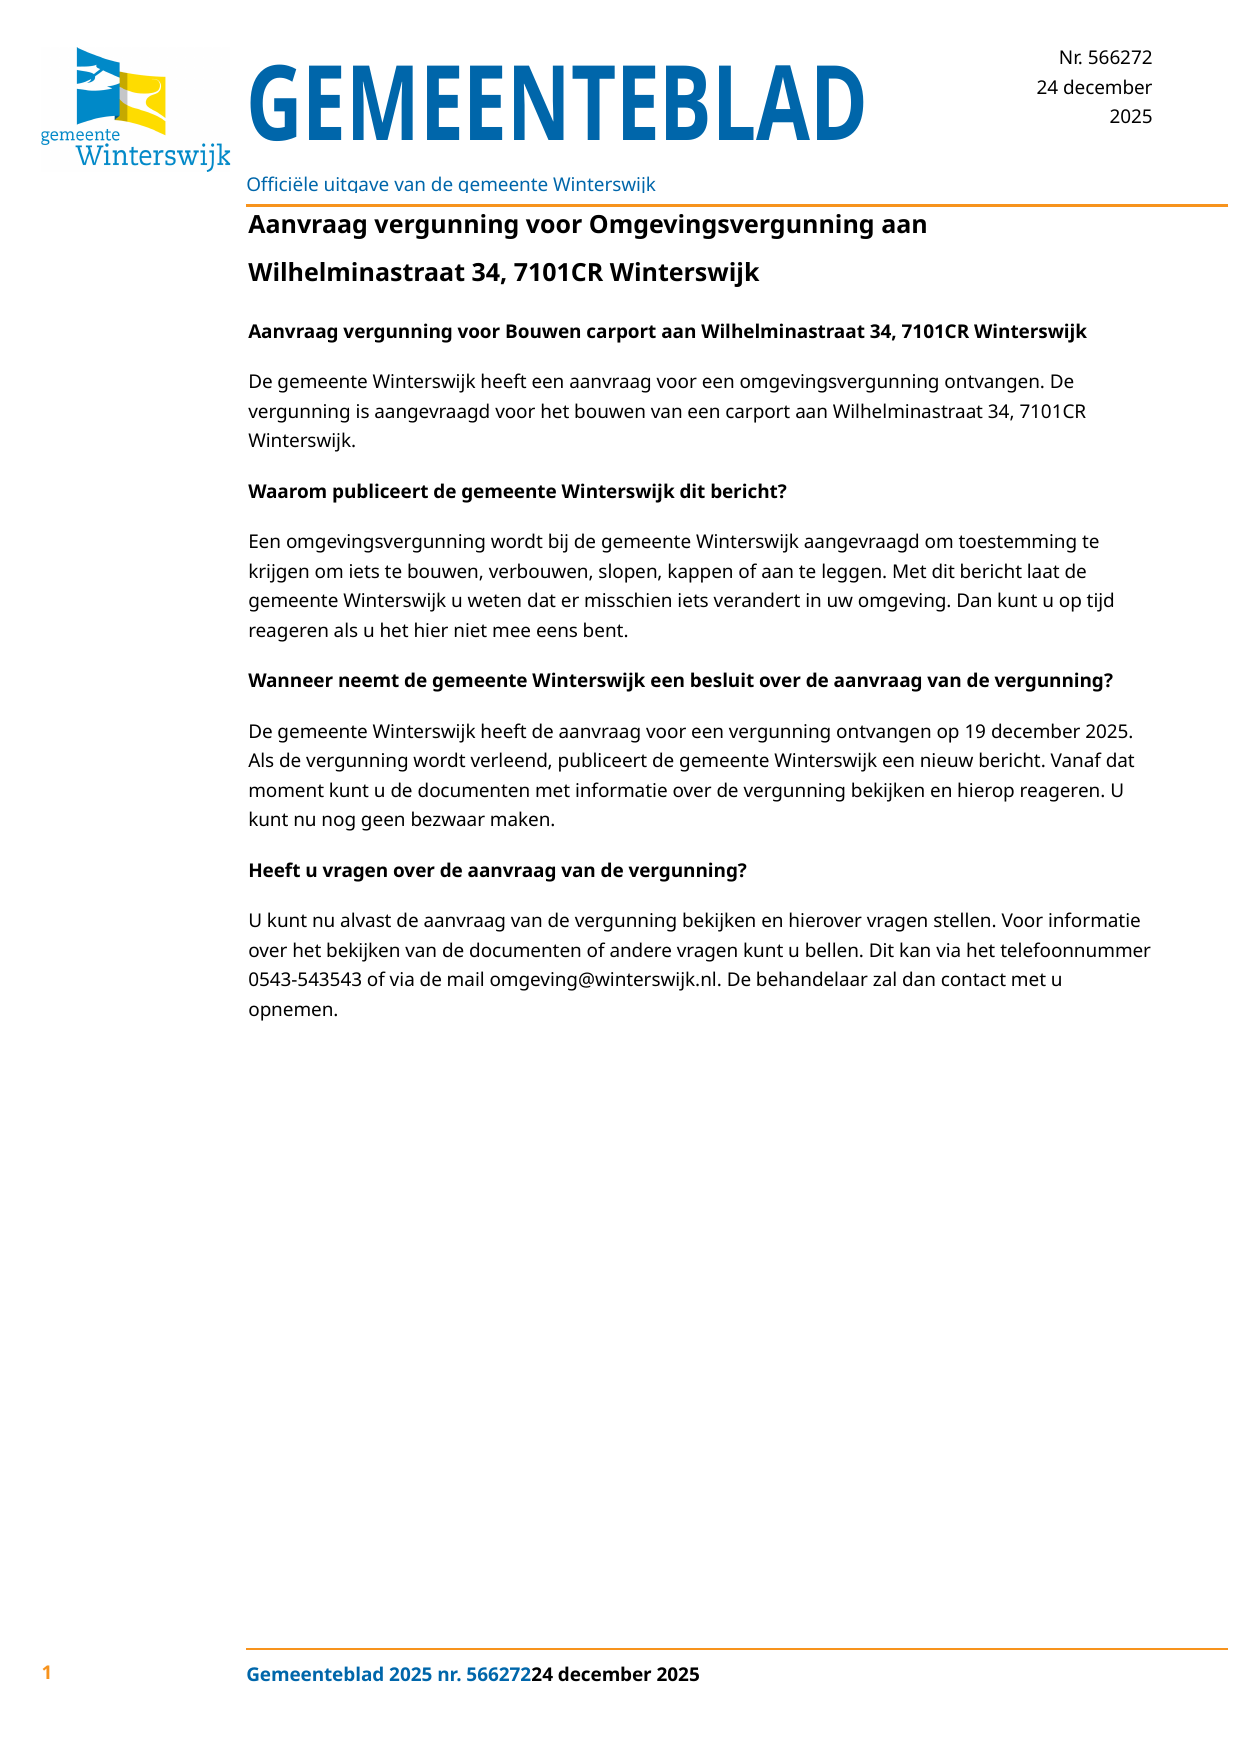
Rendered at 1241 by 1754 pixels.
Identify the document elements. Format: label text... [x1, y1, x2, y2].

text Aanvraag vergunning voor Omgevingsvergunning aan Wilhelminastraat 34, 7101CR Winterswijk [248, 207, 1152, 288]
text De gemeente Winterswijk heeft de aanvraag voor een vergunning ontvangen op 19 december 2025. Als de vergunning wordt verleend, publiceert de gemeente Winterswijk een nieuw bericht. Vanaf dat moment kunt u de documenten met informatie over de vergunning bekijken en hierop reageren. U kunt nu nog geen bezwaar maken. [248, 718, 1152, 832]
text Aanvraag vergunning voor Bouwen carport aan Wilhelminastraat 34, 7101CR Winterswijk [248, 318, 1152, 344]
text U kunt nu alvast de aanvraag van de vergunning bekijken en hierover vragen stellen. Voor informatie over het bekijken van de documenten of andere vragen kunt u bellen. Dit kan via het telefoonnummer 0543-543543 of via de mail omgeving@winterswijk.nl. De behandelaar zal dan contact met u opnemen. [248, 907, 1152, 1022]
picture [41, 47, 231, 172]
text Een omgevingsvergunning wordt bij de gemeente Winterswijk aangevraagd om toestemming te krijgen om iets te bouwen, verbouwen, slopen, kappen of aan te leggen. Met dit bericht laat de gemeente Winterswijk u weten dat er misschien iets verandert in uw omgeving. Dan kunt u op tijd reageren als u het hier niet mee eens bent. [248, 528, 1152, 643]
text Heeft u vragen over de aanvraag van de vergunning? [248, 857, 1152, 883]
text Wanneer neemt de gemeente Winterswijk een besluit over de aanvraag van de vergunning? [248, 667, 1152, 693]
picture [225, 153, 231, 162]
text Waarom publiceert de gemeente Winterswijk dit bericht? [248, 478, 1152, 504]
text De gemeente Winterswijk heeft een aanvraag voor een omgevingsvergunning ontvangen. De vergunning is aangevraagd voor het bouwen van een carport aan Wilhelminastraat 34, 7101CR Winterswijk. [248, 368, 1152, 453]
